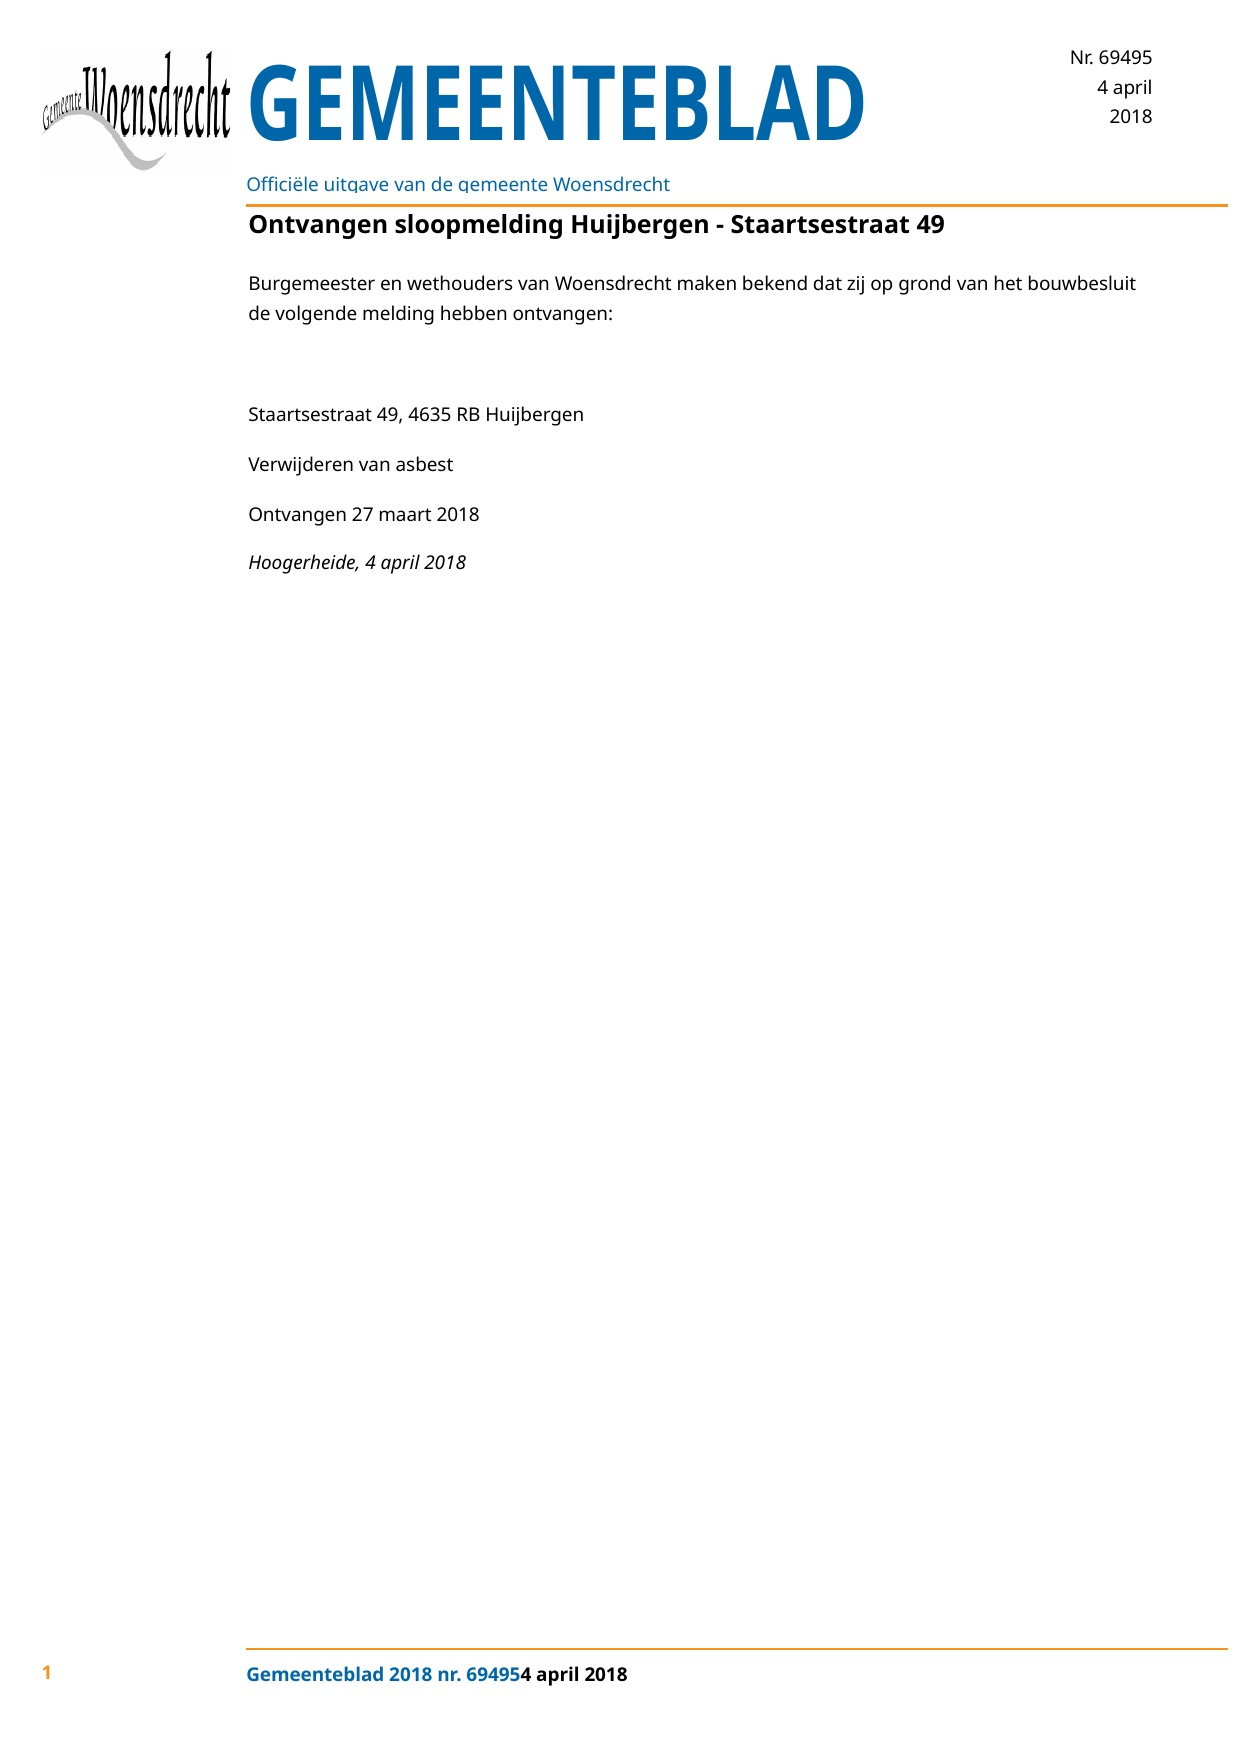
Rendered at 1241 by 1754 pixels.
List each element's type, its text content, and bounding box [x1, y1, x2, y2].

text Verwijderen van asbest [248, 451, 1152, 477]
picture [41, 47, 231, 172]
text Staartsestraat 49, 4635 RB Huijbergen [248, 401, 1152, 426]
text Burgemeester en wethouders van Woensdrecht maken bekend dat zij op grond van het bouwbesluit de volgende melding hebben ontvangen: [248, 270, 1152, 326]
text Ontvangen 27 maart 2018 [248, 502, 1152, 527]
text Hoogerheide, 4 april 2018 [248, 549, 1152, 575]
text Ontvangen sloopmelding Huijbergen - Staartsestraat 49 [248, 207, 1152, 241]
